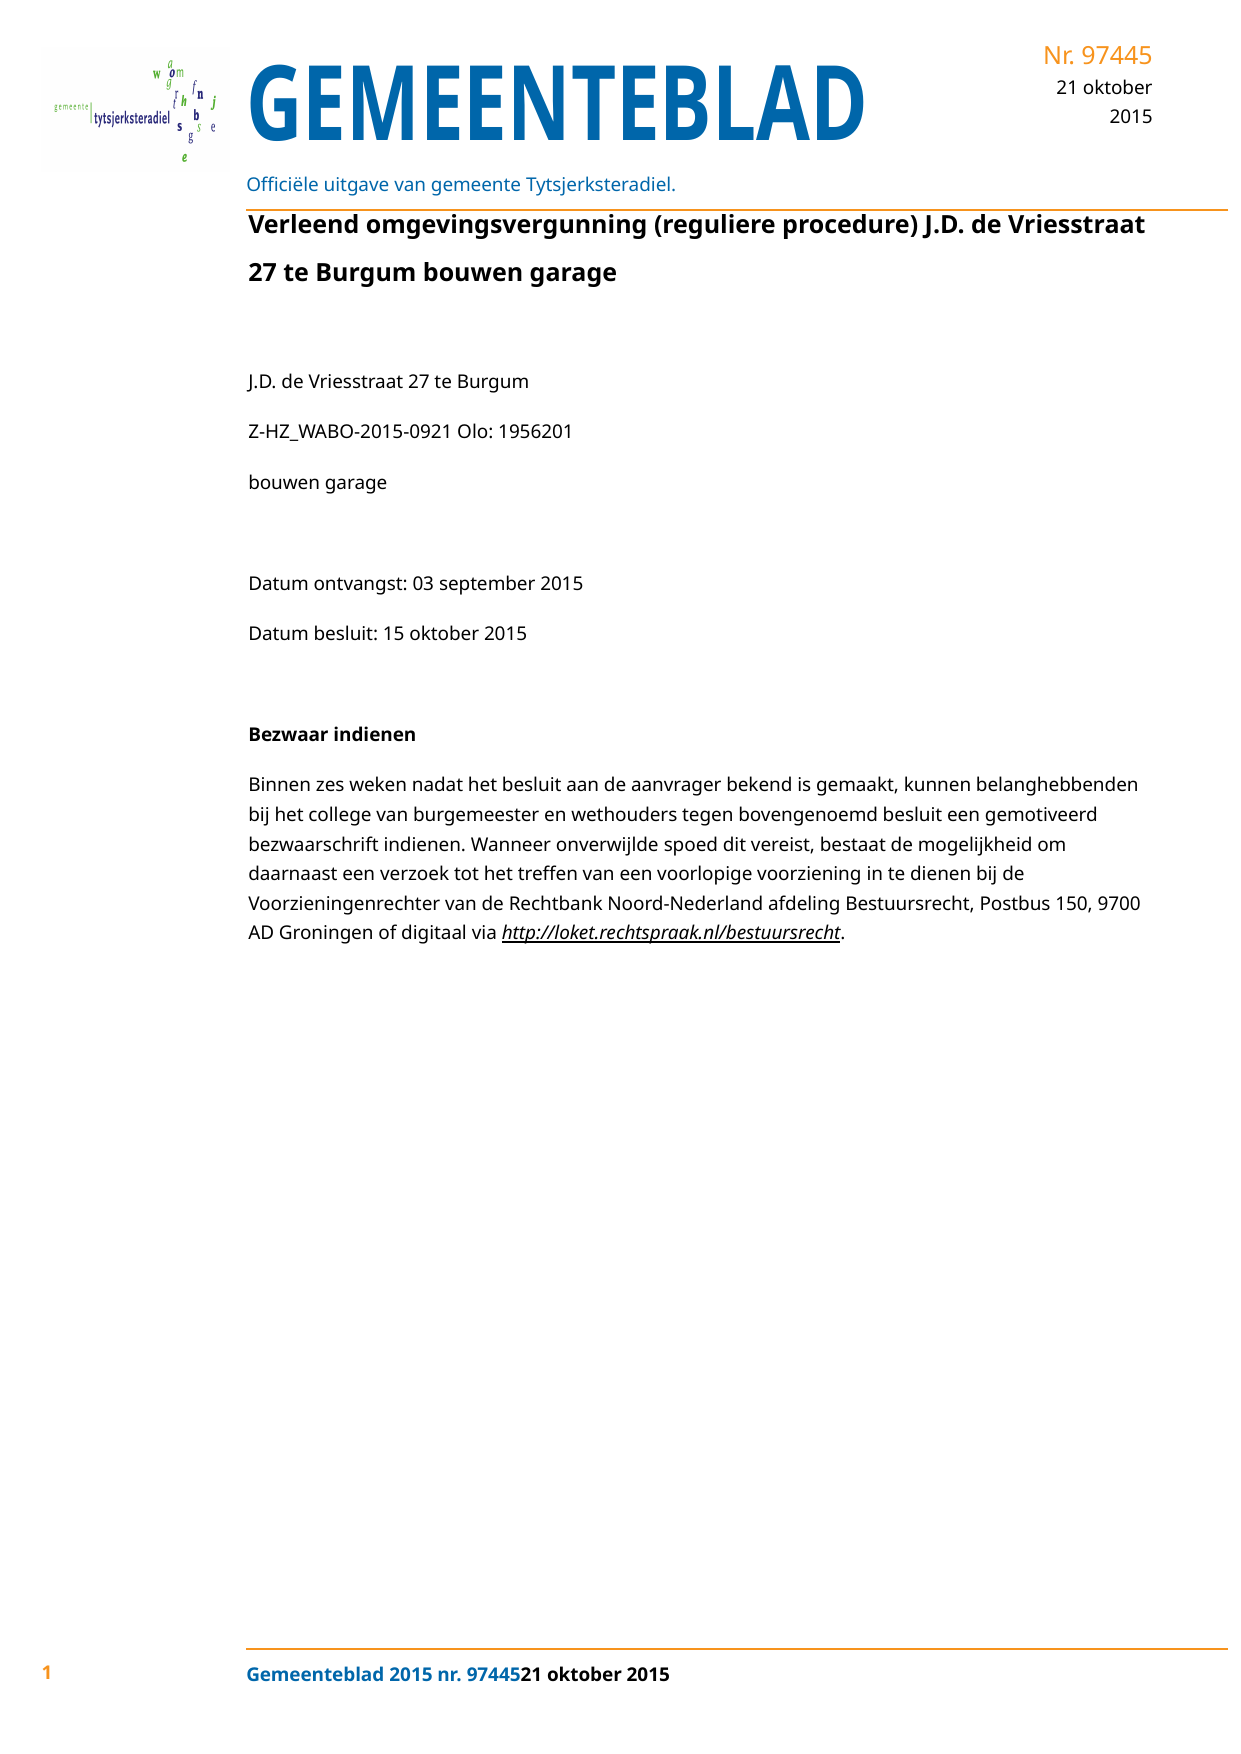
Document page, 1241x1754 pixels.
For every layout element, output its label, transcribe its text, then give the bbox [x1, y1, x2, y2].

text bouwen garage [248, 469, 1152, 495]
text Binnen zes weken nadat het besluit aan de aanvrager bekend is gemaakt, kunnen belanghebbenden bij het college van burgemeester en wethouders tegen bovengenoemd besluit een gemotiveerd bezwaarschrift indienen. Wanneer onverwijlde spoed dit vereist, bestaat de mogelijkheid om daarnaast een verzoek tot het treffen van een voorlopige voorziening in te dienen bij de Voorzieningenrechter van de Rechtbank Noord-Nederland afdeling Bestuursrecht, Postbus 150, 9700 AD Groningen of digitaal via http://loket.rechtspraak.nl/bestuursrecht. [248, 772, 1152, 945]
text Bezwaar indienen [248, 721, 1152, 747]
text Datum ontvangst: 03 september 2015 [248, 570, 1152, 596]
text Z-HZ_WABO-2015-0921 Olo: 1956201 [248, 419, 1152, 444]
text Verleend omgevingsvergunning (reguliere procedure) J.D. de Vriesstraat 27 te Burgum bouwen garage [248, 211, 1152, 288]
text Datum besluit: 15 oktober 2015 [248, 620, 1152, 646]
picture [41, 47, 231, 172]
text J.D. de Vriesstraat 27 te Burgum [248, 368, 1152, 394]
